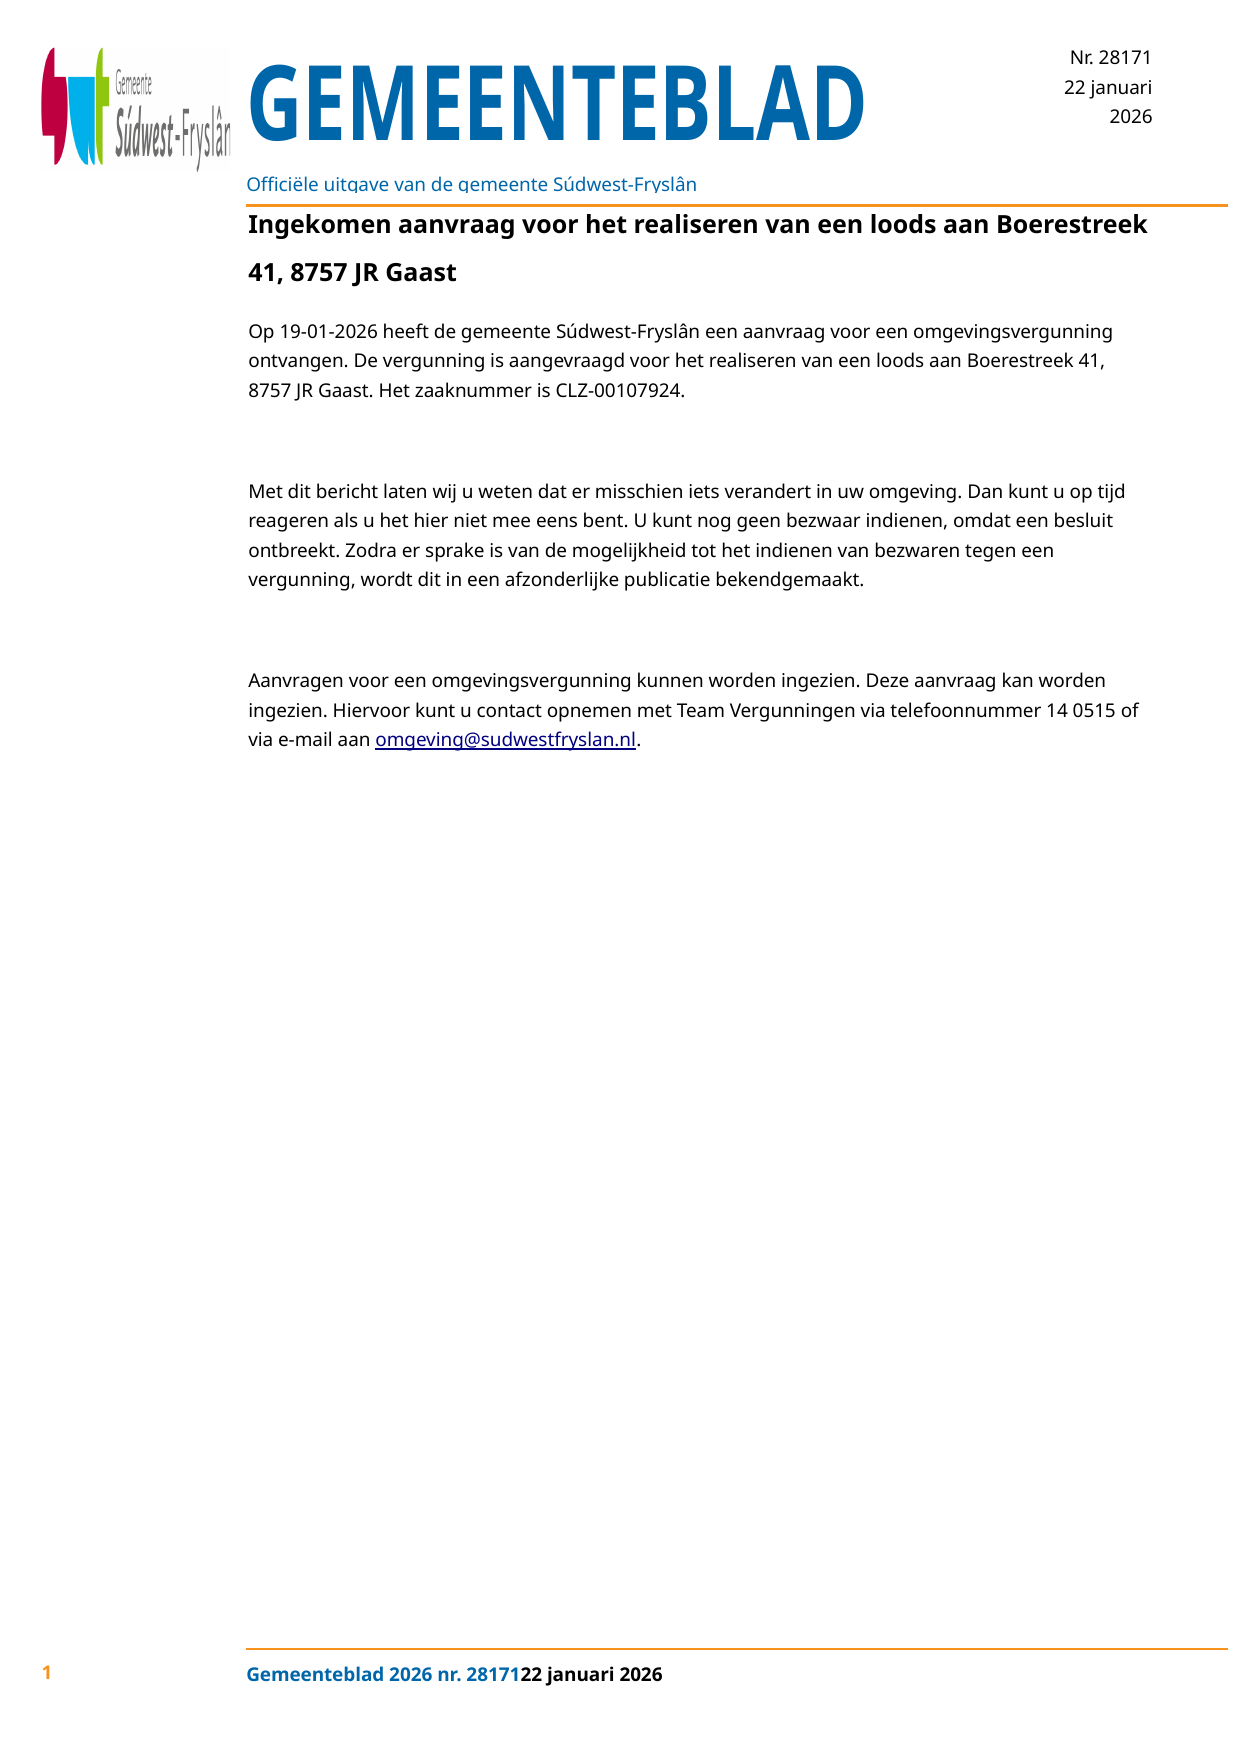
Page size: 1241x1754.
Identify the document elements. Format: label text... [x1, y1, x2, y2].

text Met dit bericht laten wij u weten dat er misschien iets verandert in uw omgeving. Dan kunt u op tijd reageren als u het hier niet mee eens bent. U kunt nog geen bezwaar indienen, omdat een besluit ontbreekt. Zodra er sprake is van de mogelijkheid tot het indienen van bezwaren tegen een vergunning, wordt dit in een afzonderlijke publicatie bekendgemaakt. [248, 478, 1152, 592]
text Op 19-01-2026 heeft de gemeente Súdwest-Fryslân een aanvraag voor een omgevingsvergunning ontvangen. De vergunning is aangevraagd voor het realiseren van een loods aan Boerestreek 41, 8757 JR Gaast. Het zaaknummer is CLZ-00107924. [248, 318, 1152, 403]
picture [41, 47, 231, 172]
text Ingekomen aanvraag voor het realiseren van een loods aan Boerestreek 41, 8757 JR Gaast [248, 207, 1152, 288]
text Aanvragen voor een omgevingsvergunning kunnen worden ingezien. Deze aanvraag kan worden ingezien. Hiervoor kunt u contact opnemen met Team Vergunningen via telefoonnummer 14 0515 of via e-mail aan omgeving@sudwestfryslan.nl. [248, 667, 1152, 752]
